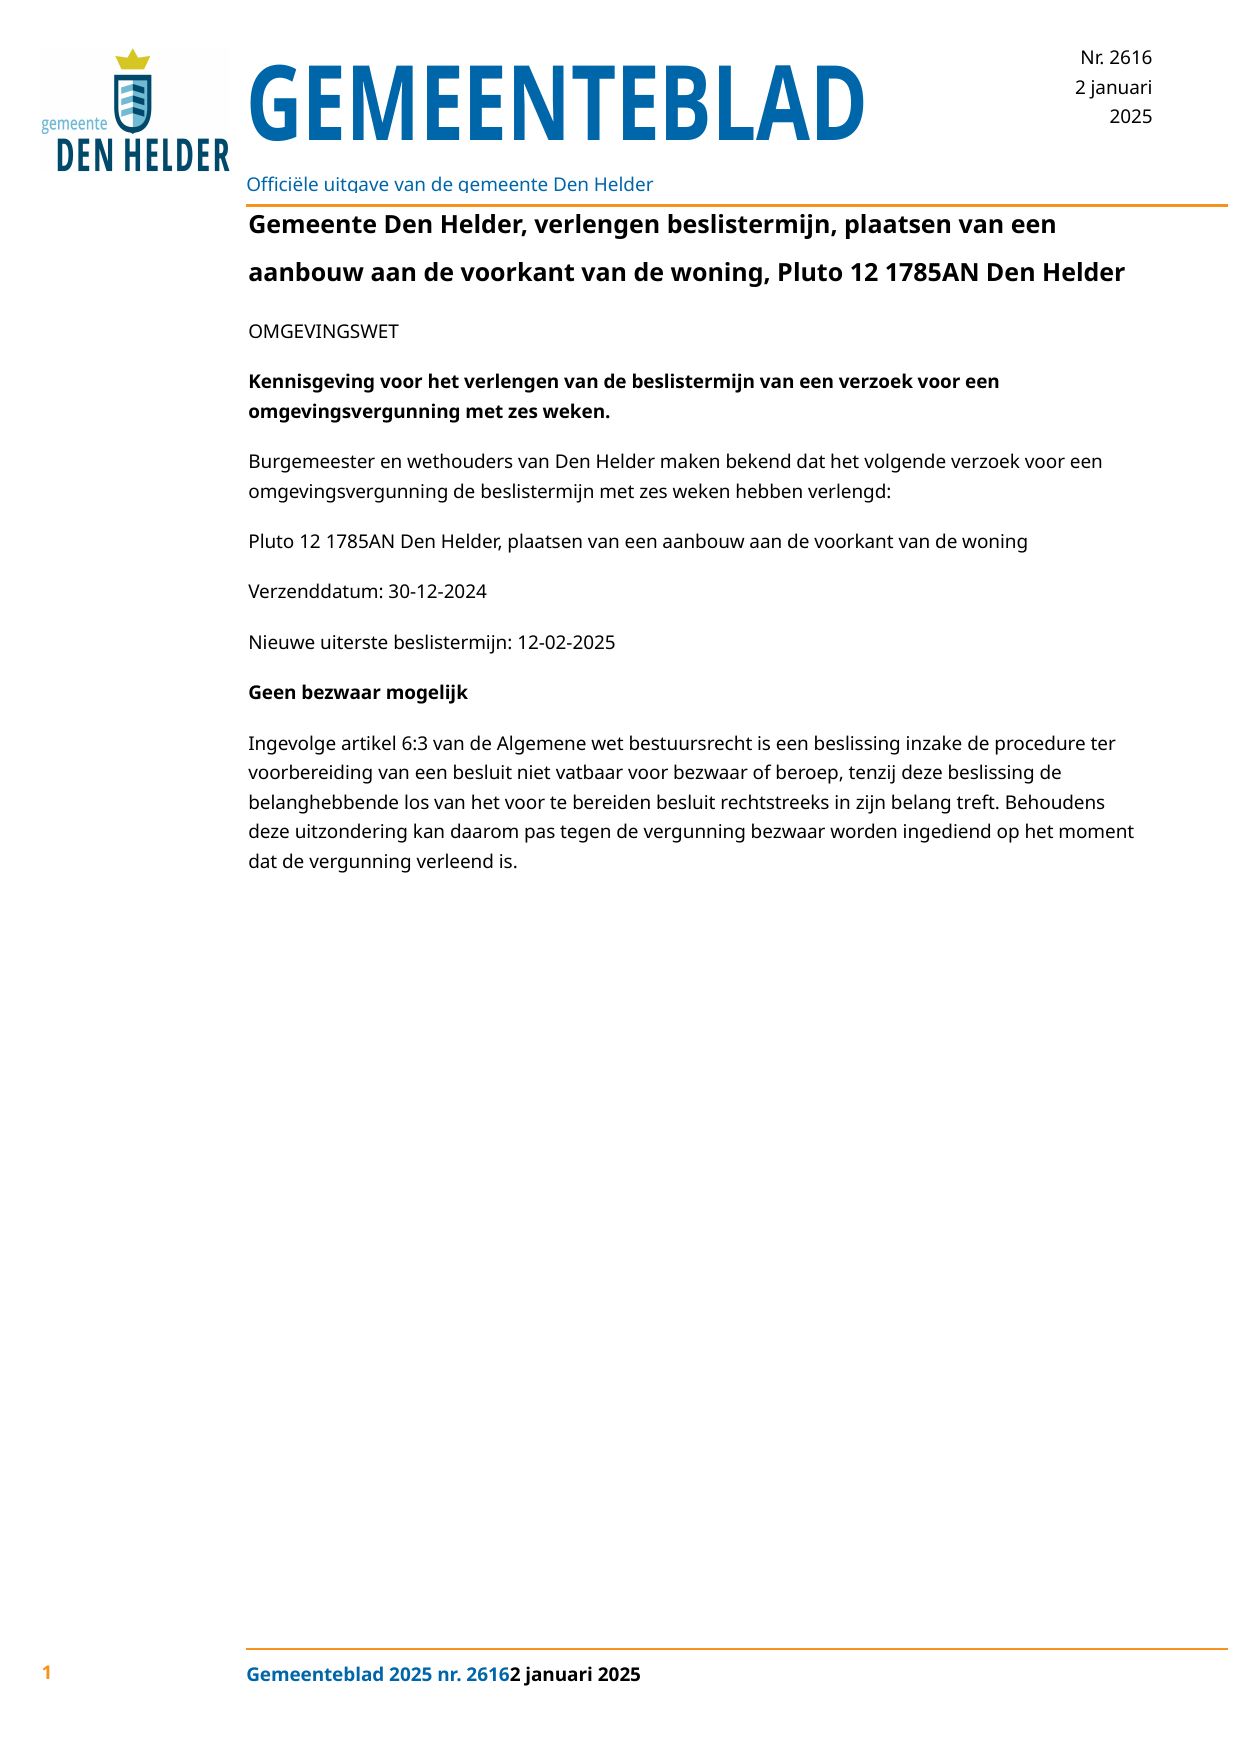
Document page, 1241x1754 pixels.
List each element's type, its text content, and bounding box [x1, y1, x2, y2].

text Verzenddatum: 30-12-2024 [248, 579, 1152, 604]
text Ingevolge artikel 6:3 van de Algemene wet bestuursrecht is een beslissing inzake de procedure ter voorbereiding van een besluit niet vatbaar voor bezwaar of beroep, tenzij deze beslissing de belanghebbende los van het voor te bereiden besluit rechtstreeks in zijn belang treft. Behoudens deze uitzondering kan daarom pas tegen de vergunning bezwaar worden ingediend op het moment dat de vergunning verleend is. [248, 730, 1152, 874]
picture [41, 47, 231, 172]
picture [182, 144, 187, 165]
text OMGEVINGSWET [248, 318, 1152, 344]
picture [130, 157, 135, 172]
text Pluto 12 1785AN Den Helder, plaatsen van een aanbouw aan de voorkant van de woning [248, 528, 1152, 554]
text Gemeente Den Helder, verlengen beslistermijn, plaatsen van een aanbouw aan de voorkant van de woning, Pluto 12 1785AN Den Helder [248, 207, 1152, 288]
picture [63, 144, 68, 165]
text Nieuwe uiterste beslistermijn: 12-02-2025 [248, 629, 1152, 655]
text Burgemeester en wethouders van Den Helder maken bekend dat het volgende verzoek voor een omgevingsvergunning de beslistermijn met zes weken hebben verlengd: [248, 448, 1152, 504]
picture [220, 160, 224, 172]
picture [100, 154, 106, 172]
text Geen bezwaar mogelijk [248, 679, 1152, 705]
text Kennisgeving voor het verlengen van de beslistermijn van een verzoek voor een omgevingsvergunning met zes weken. [248, 368, 1152, 424]
